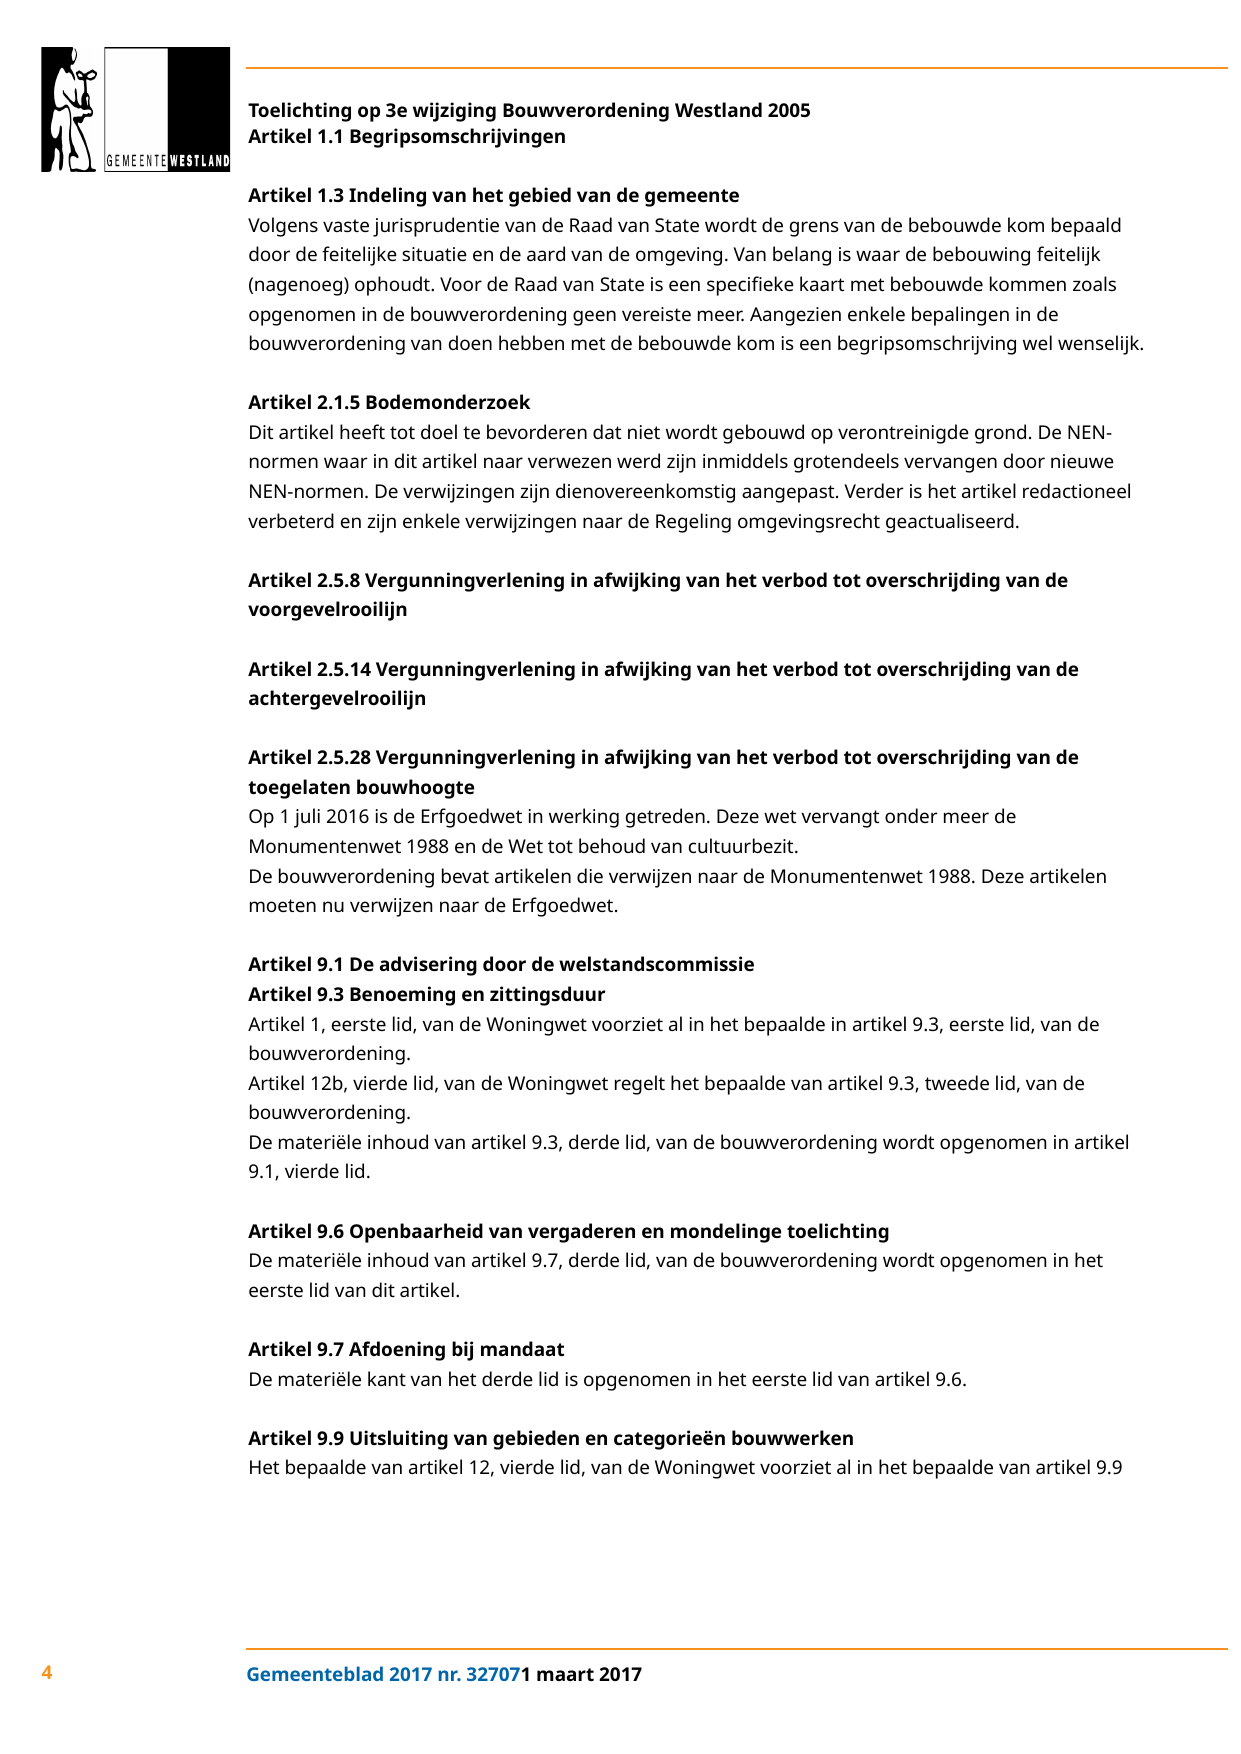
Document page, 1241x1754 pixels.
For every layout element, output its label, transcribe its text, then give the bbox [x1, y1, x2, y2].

text De bouwverordening bevat artikelen die verwijzen naar de Monumentenwet 1988. Deze artikelen moeten nu verwijzen naar de Erfgoedwet. [248, 863, 1152, 918]
text Het bepaalde van artikel 12, vierde lid, van de Woningwet voorziet al in het bepaalde van artikel 9.9 [248, 1454, 1152, 1480]
text Artikel 2.5.14 Vergunningverlening in afwijking van het verbod tot overschrijding van de achtergevelrooilijn [248, 656, 1152, 711]
text Artikel 2.5.28 Vergunningverlening in afwijking van het verbod tot overschrijding van de toegelaten bouwhoogte [248, 744, 1152, 800]
text Toelichting op 3e wijziging Bouwverordening Westland 2005 [248, 95, 1152, 123]
text Artikel 9.6 Openbaarheid van vergaderen en mondelinge toelichting [248, 1218, 1152, 1244]
text Artikel 9.3 Benoeming en zittingsduur [248, 981, 1152, 1007]
picture [41, 47, 231, 172]
text Artikel 9.1 De advisering door de welstandscommissie [248, 952, 1152, 977]
text Volgens vaste jurisprudentie van de Raad van State wordt de grens van de bebouwde kom bepaald door de feitelijke situatie en de aard van de omgeving. Van belang is waar de bebouwing feitelijk (nagenoeg) ophoudt. Voor de Raad van State is een specifieke kaart met bebouwde kommen zoals opgenomen in de bouwverordening geen vereiste meer. Aangezien enkele bepalingen in de bouwverordening van doen hebben met de bebouwde kom is een begripsomschrijving wel wenselijk. [248, 212, 1152, 356]
text De materiële inhoud van artikel 9.3, derde lid, van de bouwverordening wordt opgenomen in artikel 9.1, vierde lid. [248, 1129, 1152, 1184]
text Artikel 9.9 Uitsluiting van gebieden en categorieën bouwwerken [248, 1425, 1152, 1451]
text Artikel 12b, vierde lid, van de Woningwet regelt het bepaalde van artikel 9.3, tweede lid, van de bouwverordening. [248, 1070, 1152, 1125]
text De materiële kant van het derde lid is opgenomen in het eerste lid van artikel 9.6. [248, 1366, 1152, 1392]
text Artikel 1.3 Indeling van het gebied van de gemeente [248, 182, 1152, 208]
text Artikel 2.1.5 Bodemonderzoek [248, 389, 1152, 415]
text Op 1 juli 2016 is de Erfgoedwet in werking getreden. Deze wet vervangt onder meer de Monumentenwet 1988 en de Wet tot behoud van cultuurbezit. [248, 804, 1152, 859]
text Artikel 9.7 Afdoening bij mandaat [248, 1336, 1152, 1362]
text Artikel 1.1 Begripsomschrijvingen [248, 123, 1152, 149]
text Artikel 2.5.8 Vergunningverlening in afwijking van het verbod tot overschrijding van de voorgevelrooilijn [248, 567, 1152, 622]
text Artikel 1, eerste lid, van de Woningwet voorziet al in het bepaalde in artikel 9.3, eerste lid, van de bouwverordening. [248, 1011, 1152, 1066]
text De materiële inhoud van artikel 9.7, derde lid, van de bouwverordening wordt opgenomen in het eerste lid van dit artikel. [248, 1247, 1152, 1303]
text Dit artikel heeft tot doel te bevorderen dat niet wordt gebouwd op verontreinigde grond. De NEN-normen waar in dit artikel naar verwezen werd zijn inmiddels grotendeels vervangen door nieuwe NEN-normen. De verwijzingen zijn dienovereenkomstig aangepast. Verder is het artikel redactioneel verbeterd en zijn enkele verwijzingen naar de Regeling omgevingsrecht geactualiseerd. [248, 419, 1152, 534]
